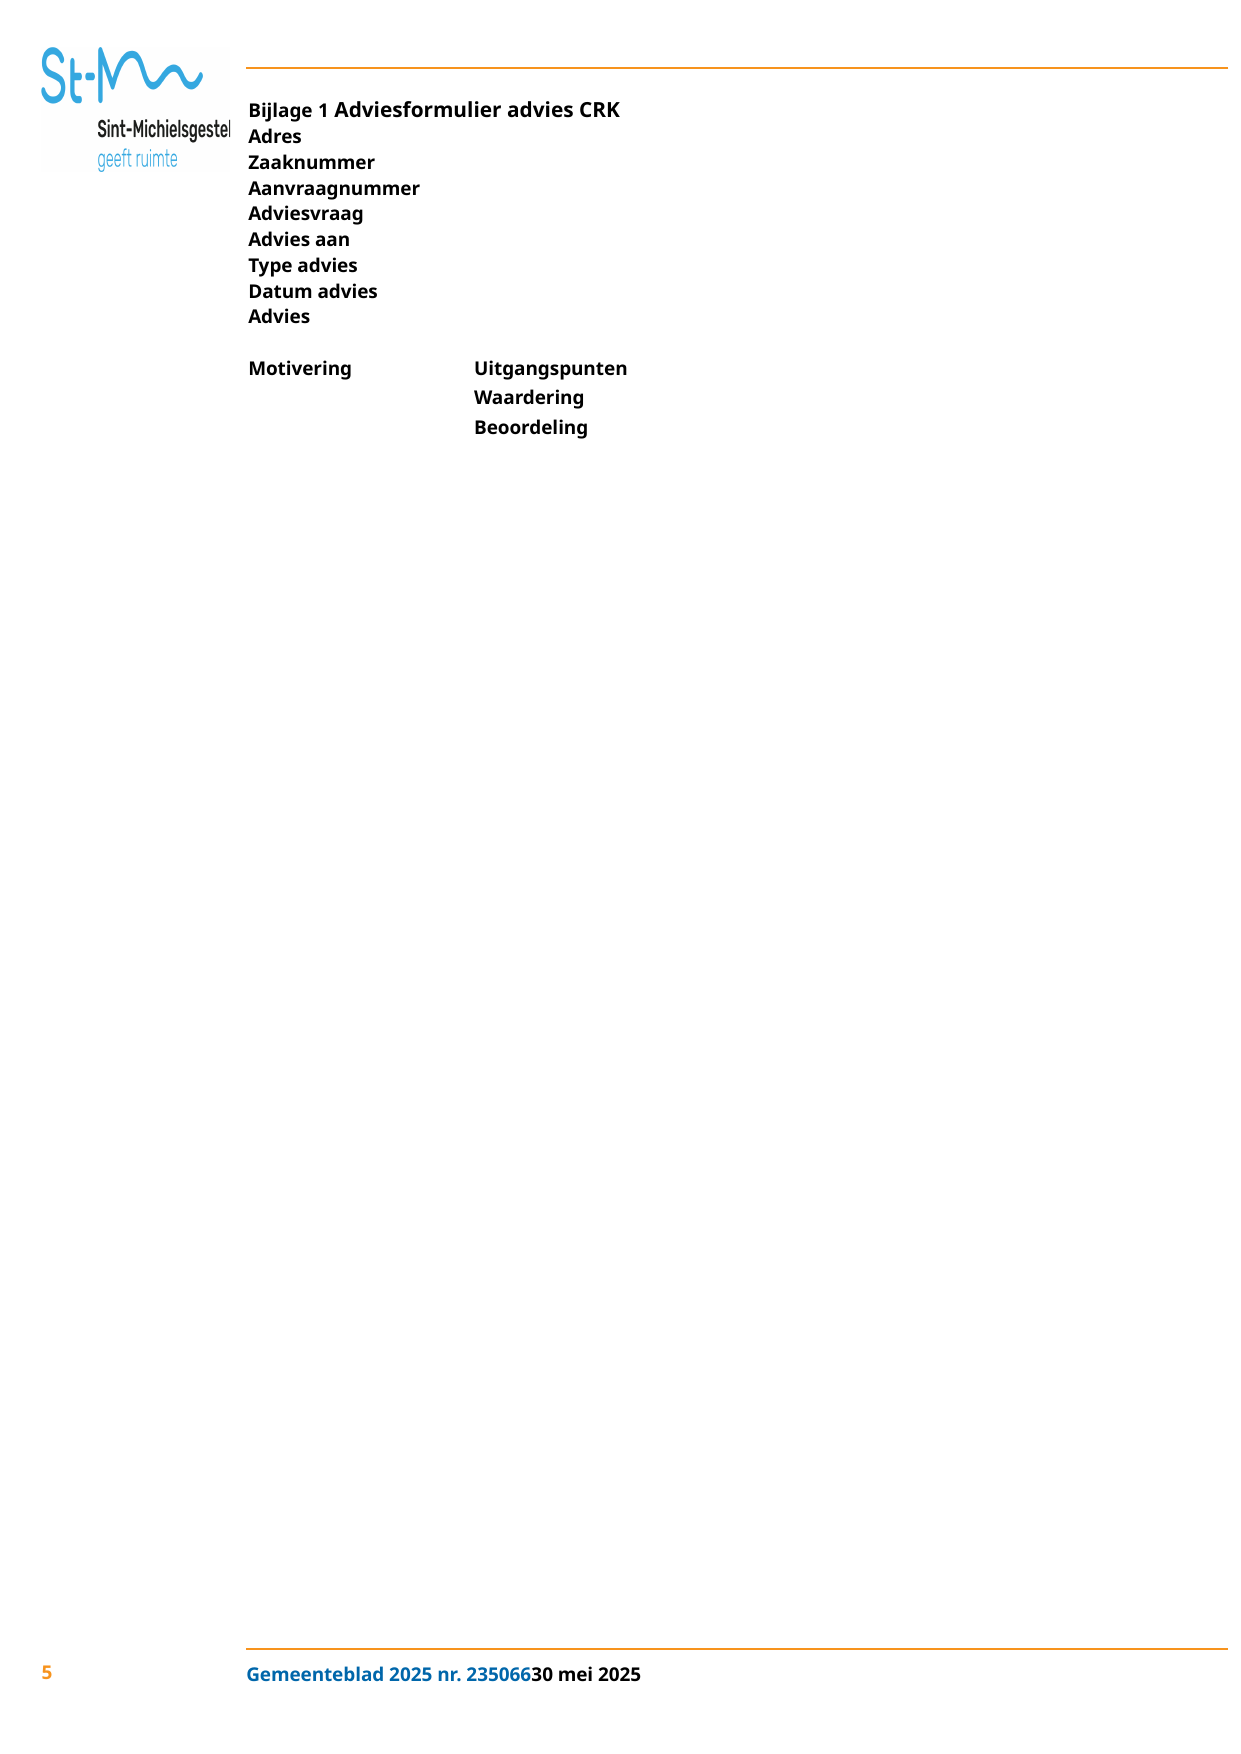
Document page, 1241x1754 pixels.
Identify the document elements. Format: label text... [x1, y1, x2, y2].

table_cell [474, 201, 1152, 226]
table_cell [474, 252, 1152, 278]
table_cell [474, 304, 1152, 329]
table_cell [474, 149, 1152, 175]
table_cell [474, 278, 1152, 303]
table_cell Uitgangspunten Waardering Beoordeling [474, 355, 1152, 440]
text Bijlage 1 Adviesformulier advies CRK [248, 95, 1152, 123]
table_cell Aanvraagnummer [248, 175, 474, 201]
table_cell Adviesvraag [248, 201, 474, 226]
table_cell Zaaknummer [248, 149, 474, 175]
table_cell Motivering [248, 355, 474, 440]
picture [41, 47, 231, 172]
table_header Adres [248, 124, 474, 149]
table_cell [474, 226, 1152, 252]
table_cell Type advies [248, 252, 474, 278]
table_cell [248, 329, 474, 355]
table_cell Advies aan [248, 226, 474, 252]
table_cell Advies [248, 304, 474, 329]
table_cell [474, 175, 1152, 201]
table_header [474, 124, 1152, 149]
table_cell [474, 329, 1152, 355]
table_cell Datum advies [248, 278, 474, 303]
